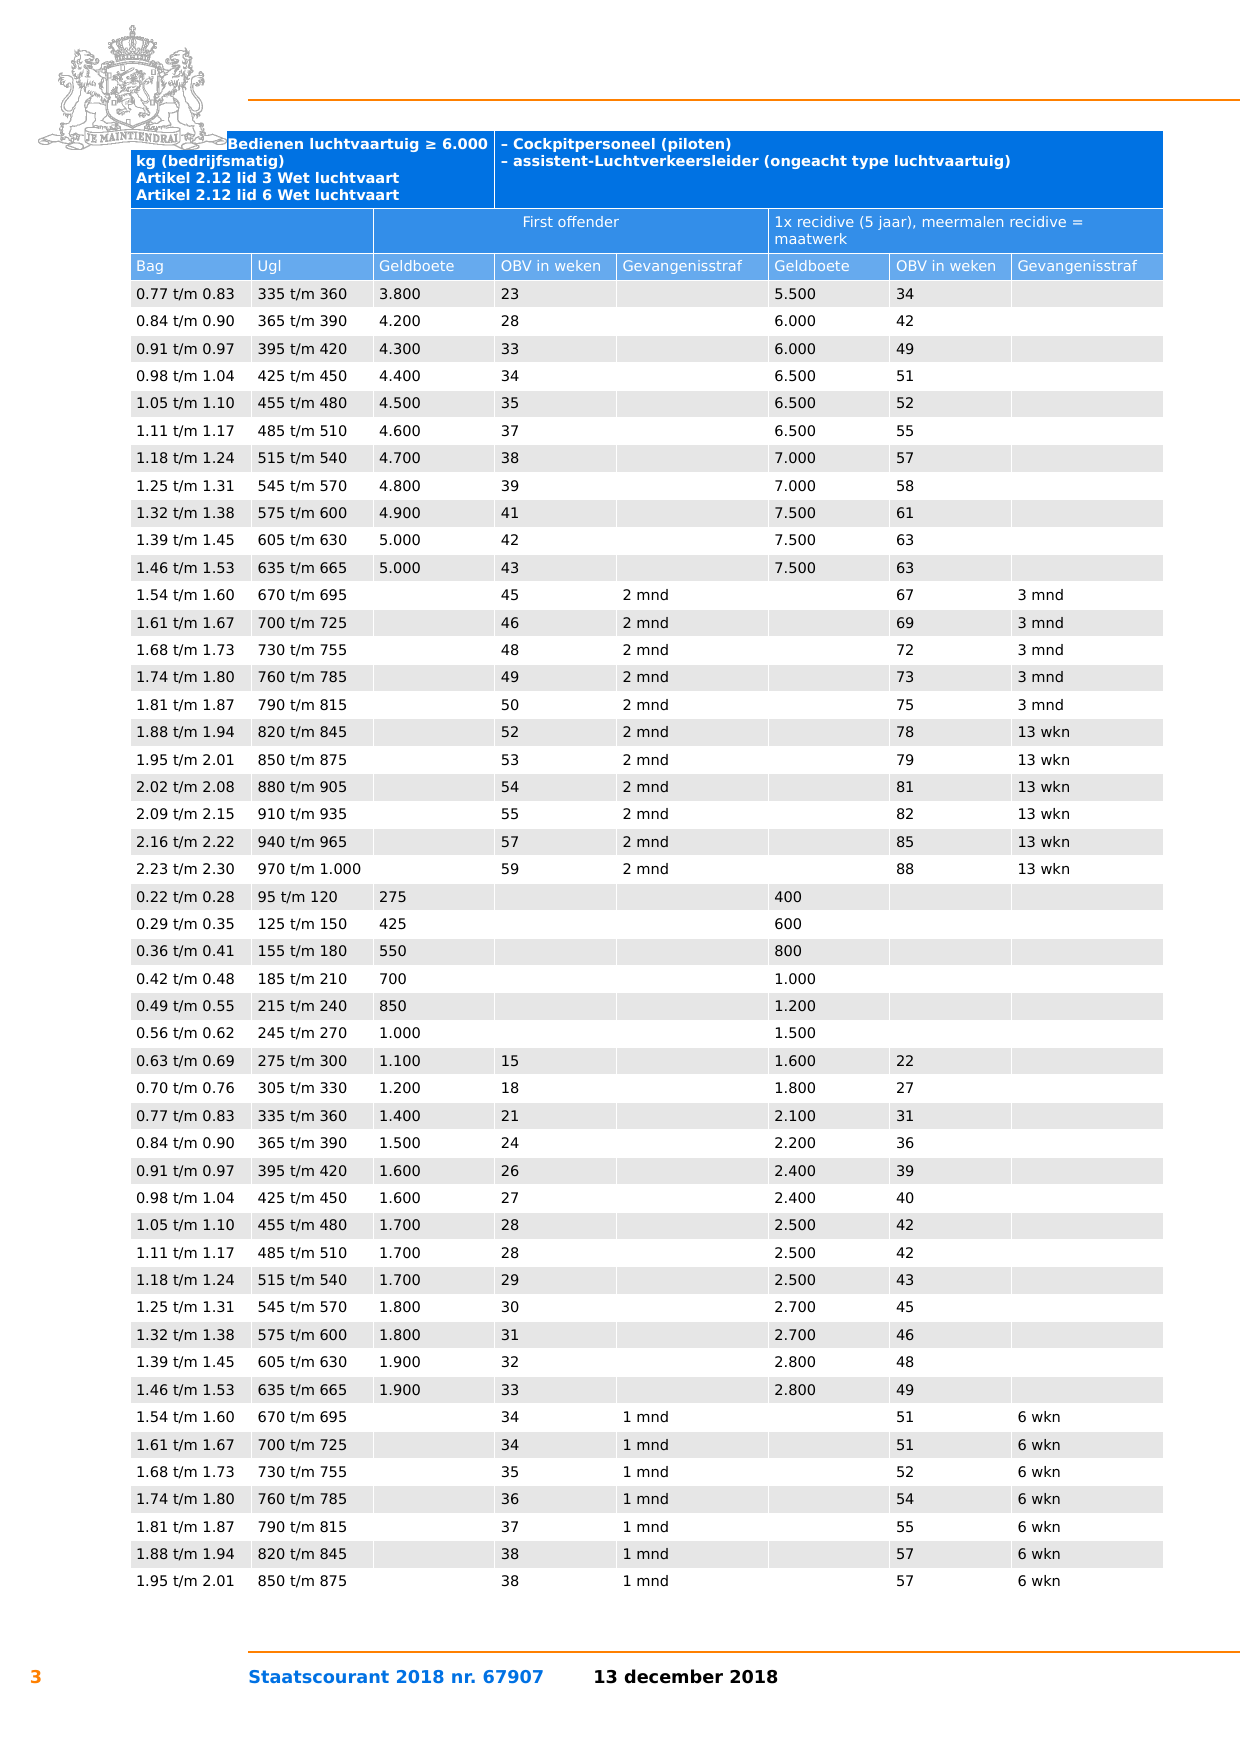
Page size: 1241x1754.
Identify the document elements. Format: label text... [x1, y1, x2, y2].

table_cell 365 t/m 390 [252, 309, 373, 335]
table_cell [1012, 1295, 1163, 1321]
table_cell 85 [890, 829, 1011, 855]
table_cell [495, 993, 616, 1020]
table_cell 0.49 t/m 0.55 [131, 993, 251, 1020]
table_cell [890, 966, 1011, 992]
table_cell 63 [890, 555, 1011, 581]
table_cell 2 mnd [617, 829, 768, 855]
table_cell [1012, 1103, 1163, 1129]
table_cell [1012, 418, 1163, 444]
table_cell 670 t/m 695 [252, 583, 373, 609]
table_cell [769, 665, 889, 691]
table_cell 3 mnd [1012, 583, 1163, 609]
table_cell 455 t/m 480 [252, 391, 373, 417]
table_cell 6 wkn [1012, 1569, 1163, 1595]
table_cell [1012, 1185, 1163, 1211]
table_cell 245 t/m 270 [252, 1021, 373, 1047]
table_cell [617, 309, 768, 335]
table_cell [617, 363, 768, 389]
table_cell [1012, 281, 1163, 307]
table_cell 34 [890, 281, 1011, 307]
table_cell 57 [890, 1541, 1011, 1568]
table_cell 365 t/m 390 [252, 1130, 373, 1157]
table_cell 50 [495, 692, 616, 718]
table_cell 1.46 t/m 1.53 [131, 555, 251, 581]
table_cell 1.54 t/m 1.60 [131, 583, 251, 609]
table_cell 30 [495, 1295, 616, 1321]
table_cell 605 t/m 630 [252, 1350, 373, 1376]
table_cell [495, 966, 616, 992]
table_cell [1012, 966, 1163, 992]
table_cell [1012, 391, 1163, 417]
table_cell [1012, 363, 1163, 389]
table_cell 1.700 [374, 1240, 494, 1266]
table_cell [495, 911, 616, 937]
table_cell [617, 1267, 768, 1294]
table_cell 820 t/m 845 [252, 719, 373, 746]
table_cell 2.500 [769, 1240, 889, 1266]
table_cell 43 [495, 555, 616, 581]
table_cell 81 [890, 774, 1011, 801]
table_cell 0.77 t/m 0.83 [131, 1103, 251, 1129]
table_cell 1.88 t/m 1.94 [131, 719, 251, 746]
table_cell 13 wkn [1012, 802, 1163, 828]
table_cell [1012, 1213, 1163, 1239]
table_cell 670 t/m 695 [252, 1404, 373, 1431]
table_cell Geldboete [374, 254, 494, 280]
table_cell Gevangenisstraf [617, 254, 768, 280]
table_cell 3.800 [374, 281, 494, 307]
table_cell [617, 1130, 768, 1157]
table_cell [769, 1514, 889, 1540]
table_cell [617, 500, 768, 527]
table_cell 22 [890, 1048, 1011, 1074]
table_cell 26 [495, 1158, 616, 1184]
table_cell 1.200 [769, 993, 889, 1020]
table_cell 1.600 [769, 1048, 889, 1074]
table_cell 34 [495, 1404, 616, 1431]
table_cell 49 [495, 665, 616, 691]
table_cell 1.74 t/m 1.80 [131, 665, 251, 691]
table_cell 2 mnd [617, 856, 768, 883]
table_cell 0.91 t/m 0.97 [131, 1158, 251, 1184]
table_cell 1.000 [769, 966, 889, 992]
table_header Bedienen luchtvaartuig ≥ 6.000 kg (bedrijfsmatig) Artikel 2.12 lid 3 Wet luchtvaart Artikel 2.12 lid 6 Wet luchtvaart [131, 131, 494, 208]
table_cell 545 t/m 570 [252, 473, 373, 499]
table_cell [374, 692, 494, 718]
table_cell 52 [495, 719, 616, 746]
table_cell 2 mnd [617, 637, 768, 663]
table_cell [769, 1404, 889, 1431]
table_cell [374, 774, 494, 801]
table_cell [1012, 445, 1163, 472]
table_cell [617, 281, 768, 307]
table_cell [1012, 1350, 1163, 1376]
table_cell 13 wkn [1012, 856, 1163, 883]
table_cell 790 t/m 815 [252, 1514, 373, 1540]
table_cell 550 [374, 939, 494, 965]
table_cell 1.61 t/m 1.67 [131, 610, 251, 636]
table_cell 33 [495, 1377, 616, 1403]
table_cell 35 [495, 1459, 616, 1485]
table_cell [1012, 1048, 1163, 1074]
table_cell [769, 1459, 889, 1485]
table_cell [374, 1486, 494, 1513]
table_cell [495, 1021, 616, 1047]
table_cell 185 t/m 210 [252, 966, 373, 992]
table_cell 425 t/m 450 [252, 363, 373, 389]
table_cell 1.32 t/m 1.38 [131, 500, 251, 527]
table_cell 2.09 t/m 2.15 [131, 802, 251, 828]
table_cell [1012, 1322, 1163, 1348]
table_cell 1.88 t/m 1.94 [131, 1541, 251, 1568]
table_cell 1.800 [374, 1322, 494, 1348]
table_cell 5.000 [374, 555, 494, 581]
table_cell 635 t/m 665 [252, 555, 373, 581]
table_cell [617, 1048, 768, 1074]
table_cell 37 [495, 1514, 616, 1540]
table_cell 79 [890, 747, 1011, 773]
table_cell [769, 802, 889, 828]
table_cell [769, 637, 889, 663]
table_cell 34 [495, 363, 616, 389]
table_cell [890, 911, 1011, 937]
table_cell 425 [374, 911, 494, 937]
table_cell [769, 610, 889, 636]
table_cell 485 t/m 510 [252, 1240, 373, 1266]
table_cell 850 t/m 875 [252, 747, 373, 773]
table_cell [769, 1432, 889, 1458]
table_cell 2.800 [769, 1377, 889, 1403]
table_cell 0.70 t/m 0.76 [131, 1076, 251, 1102]
table_cell 0.84 t/m 0.90 [131, 309, 251, 335]
table_cell 2.23 t/m 2.30 [131, 856, 251, 883]
table_cell 1.800 [769, 1076, 889, 1102]
table_cell 1.11 t/m 1.17 [131, 418, 251, 444]
table_cell 41 [495, 500, 616, 527]
table_cell First offender [374, 209, 768, 253]
table_cell 48 [890, 1350, 1011, 1376]
table_cell 305 t/m 330 [252, 1076, 373, 1102]
table_cell 2 mnd [617, 583, 768, 609]
table_cell 600 [769, 911, 889, 937]
table_cell 4.900 [374, 500, 494, 527]
table_cell 69 [890, 610, 1011, 636]
table_cell 575 t/m 600 [252, 500, 373, 527]
table_cell 53 [495, 747, 616, 773]
table_cell 940 t/m 965 [252, 829, 373, 855]
table_cell [374, 1459, 494, 1485]
table_cell 52 [890, 1459, 1011, 1485]
table_cell 57 [890, 1569, 1011, 1595]
table_cell 7.500 [769, 528, 889, 554]
table_cell [890, 884, 1011, 910]
table_cell [617, 418, 768, 444]
table_cell [769, 747, 889, 773]
table_cell [617, 473, 768, 499]
table_cell 28 [495, 309, 616, 335]
table_cell 1.32 t/m 1.38 [131, 1322, 251, 1348]
table_cell [1012, 500, 1163, 527]
table_cell 51 [890, 363, 1011, 389]
table_cell [769, 856, 889, 883]
table_cell [374, 1404, 494, 1431]
table_cell [374, 610, 494, 636]
table_cell [1012, 1267, 1163, 1294]
table_cell 1.25 t/m 1.31 [131, 473, 251, 499]
table_cell 1.05 t/m 1.10 [131, 1213, 251, 1239]
table_cell [617, 1350, 768, 1376]
table_cell 4.600 [374, 418, 494, 444]
table_cell [374, 1569, 494, 1595]
table_cell 75 [890, 692, 1011, 718]
table_cell 6.000 [769, 336, 889, 362]
table_cell 57 [495, 829, 616, 855]
table_cell [890, 993, 1011, 1020]
table_cell [617, 555, 768, 581]
table_cell 3 mnd [1012, 692, 1163, 718]
table_cell 395 t/m 420 [252, 336, 373, 362]
table_cell 7.500 [769, 555, 889, 581]
table_cell [617, 1377, 768, 1403]
table_cell [617, 993, 768, 1020]
table_cell 1.39 t/m 1.45 [131, 1350, 251, 1376]
table_cell 72 [890, 637, 1011, 663]
table_cell 46 [890, 1322, 1011, 1348]
table_cell 42 [890, 1213, 1011, 1239]
table_cell 61 [890, 500, 1011, 527]
table_cell 275 [374, 884, 494, 910]
table_cell 31 [495, 1322, 616, 1348]
table_cell 49 [890, 336, 1011, 362]
table_cell 55 [890, 1514, 1011, 1540]
table_cell 39 [495, 473, 616, 499]
table_cell 6.500 [769, 418, 889, 444]
table_cell [1012, 1130, 1163, 1157]
table_cell 45 [495, 583, 616, 609]
table_cell 1.95 t/m 2.01 [131, 747, 251, 773]
table_cell 1 mnd [617, 1459, 768, 1485]
table_cell 51 [890, 1432, 1011, 1458]
table_cell 1.900 [374, 1377, 494, 1403]
table_cell [617, 528, 768, 554]
table_cell 23 [495, 281, 616, 307]
table_cell 1.18 t/m 1.24 [131, 1267, 251, 1294]
table_cell 0.98 t/m 1.04 [131, 363, 251, 389]
table_cell [769, 719, 889, 746]
table_cell 5.000 [374, 528, 494, 554]
table_cell 215 t/m 240 [252, 993, 373, 1020]
table_cell 5.500 [769, 281, 889, 307]
table_cell 13 wkn [1012, 747, 1163, 773]
table_cell 28 [495, 1240, 616, 1266]
table_cell 52 [890, 391, 1011, 417]
table_cell [1012, 473, 1163, 499]
table_cell 1.700 [374, 1213, 494, 1239]
table_cell 40 [890, 1185, 1011, 1211]
table_cell [617, 391, 768, 417]
table_cell 3 mnd [1012, 637, 1163, 663]
table_cell 33 [495, 336, 616, 362]
table_cell 51 [890, 1404, 1011, 1431]
table_cell 850 t/m 875 [252, 1569, 373, 1595]
table_cell 24 [495, 1130, 616, 1157]
table_cell 700 [374, 966, 494, 992]
table_cell [1012, 884, 1163, 910]
table_cell 63 [890, 528, 1011, 554]
table_cell 1 mnd [617, 1432, 768, 1458]
table_cell 42 [890, 1240, 1011, 1266]
table_cell [617, 1322, 768, 1348]
table_cell [1012, 1076, 1163, 1102]
table_cell 2.700 [769, 1295, 889, 1321]
table_cell [769, 1486, 889, 1513]
table_cell [617, 1076, 768, 1102]
table_cell 0.42 t/m 0.48 [131, 966, 251, 992]
table_cell 800 [769, 939, 889, 965]
table_cell 760 t/m 785 [252, 1486, 373, 1513]
table_cell 0.98 t/m 1.04 [131, 1185, 251, 1211]
table_cell 1.54 t/m 1.60 [131, 1404, 251, 1431]
table_cell [769, 1569, 889, 1595]
table_cell 1 mnd [617, 1486, 768, 1513]
table_cell [374, 719, 494, 746]
table_cell [131, 209, 373, 253]
table_cell 0.29 t/m 0.35 [131, 911, 251, 937]
table_cell 0.36 t/m 0.41 [131, 939, 251, 965]
table_cell 29 [495, 1267, 616, 1294]
table_cell 425 t/m 450 [252, 1185, 373, 1211]
table_cell 0.91 t/m 0.97 [131, 336, 251, 362]
table_cell 2.700 [769, 1322, 889, 1348]
table_cell 335 t/m 360 [252, 1103, 373, 1129]
table_cell 1x recidive (5 jaar), meermalen recidive = maatwerk [769, 209, 1163, 253]
table_cell [769, 1541, 889, 1568]
table_cell 0.22 t/m 0.28 [131, 884, 251, 910]
table_cell 15 [495, 1048, 616, 1074]
table_cell 0.77 t/m 0.83 [131, 281, 251, 307]
table_cell [769, 692, 889, 718]
table_cell 910 t/m 935 [252, 802, 373, 828]
table_cell 395 t/m 420 [252, 1158, 373, 1184]
table_cell 4.800 [374, 473, 494, 499]
table_cell 7.000 [769, 473, 889, 499]
table_cell 45 [890, 1295, 1011, 1321]
table_cell 1.700 [374, 1267, 494, 1294]
table_cell 2.02 t/m 2.08 [131, 774, 251, 801]
table_cell 4.500 [374, 391, 494, 417]
table_cell 1.200 [374, 1076, 494, 1102]
table_cell 1.95 t/m 2.01 [131, 1569, 251, 1595]
table_cell 13 wkn [1012, 719, 1163, 746]
table_cell 27 [495, 1185, 616, 1211]
table_cell 6 wkn [1012, 1486, 1163, 1513]
table_cell 2 mnd [617, 747, 768, 773]
table_cell 6 wkn [1012, 1541, 1163, 1568]
table_cell 1.81 t/m 1.87 [131, 1514, 251, 1540]
table_cell 125 t/m 150 [252, 911, 373, 937]
table_cell 55 [890, 418, 1011, 444]
table_cell OBV in weken [890, 254, 1011, 280]
table_cell 0.56 t/m 0.62 [131, 1021, 251, 1047]
table_cell [617, 336, 768, 362]
table_cell 73 [890, 665, 1011, 691]
table_cell [1012, 1377, 1163, 1403]
table_cell [617, 1021, 768, 1047]
table_cell 2.400 [769, 1185, 889, 1211]
table_cell [374, 802, 494, 828]
table_cell [617, 884, 768, 910]
table_cell 1.900 [374, 1350, 494, 1376]
table_header – Cockpitpersoneel (piloten) – assistent-Luchtverkeersleider (ongeacht type luchtvaartuig) [495, 131, 1163, 208]
table_cell 1.000 [374, 1021, 494, 1047]
table_cell Ugl [252, 254, 373, 280]
table_cell [1012, 555, 1163, 581]
table_cell 7.000 [769, 445, 889, 472]
table_cell 515 t/m 540 [252, 1267, 373, 1294]
table_cell 1 mnd [617, 1541, 768, 1568]
table_cell [374, 1432, 494, 1458]
table_cell 1 mnd [617, 1569, 768, 1595]
table_cell 36 [890, 1130, 1011, 1157]
table_cell [495, 884, 616, 910]
table_cell [1012, 911, 1163, 937]
table_cell 59 [495, 856, 616, 883]
table_cell Geldboete [769, 254, 889, 280]
table_cell 58 [890, 473, 1011, 499]
table_cell 2 mnd [617, 610, 768, 636]
table_cell Gevangenisstraf [1012, 254, 1163, 280]
table_cell 2.500 [769, 1267, 889, 1294]
table_cell 6.500 [769, 363, 889, 389]
table_cell 1.05 t/m 1.10 [131, 391, 251, 417]
table_cell 49 [890, 1377, 1011, 1403]
table_cell 2.16 t/m 2.22 [131, 829, 251, 855]
table_cell 13 wkn [1012, 774, 1163, 801]
table_cell 400 [769, 884, 889, 910]
table_cell 7.500 [769, 500, 889, 527]
table_cell 6 wkn [1012, 1514, 1163, 1540]
table_cell 1.61 t/m 1.67 [131, 1432, 251, 1458]
table_cell 95 t/m 120 [252, 884, 373, 910]
table_cell Bag [131, 254, 251, 280]
table_cell 46 [495, 610, 616, 636]
table_cell 2 mnd [617, 719, 768, 746]
table_cell [617, 939, 768, 965]
table_cell 485 t/m 510 [252, 418, 373, 444]
table_cell [617, 911, 768, 937]
table_cell 6 wkn [1012, 1404, 1163, 1431]
table_cell 1.18 t/m 1.24 [131, 445, 251, 472]
table_cell [890, 939, 1011, 965]
table_cell [374, 747, 494, 773]
table_cell [374, 829, 494, 855]
table_cell 37 [495, 418, 616, 444]
table_cell 4.700 [374, 445, 494, 472]
table_cell 820 t/m 845 [252, 1541, 373, 1568]
table_cell 1.81 t/m 1.87 [131, 692, 251, 718]
table_cell [1012, 1240, 1163, 1266]
table_cell 3 mnd [1012, 610, 1163, 636]
table_cell 39 [890, 1158, 1011, 1184]
table_cell 43 [890, 1267, 1011, 1294]
table_cell 1.25 t/m 1.31 [131, 1295, 251, 1321]
table_cell [374, 637, 494, 663]
table_cell 67 [890, 583, 1011, 609]
table_cell 6.500 [769, 391, 889, 417]
table_cell 57 [890, 445, 1011, 472]
table_cell 6.000 [769, 309, 889, 335]
table_cell 1.500 [769, 1021, 889, 1047]
table_cell 515 t/m 540 [252, 445, 373, 472]
table_cell [374, 856, 494, 883]
table_cell [1012, 528, 1163, 554]
table_cell 28 [495, 1213, 616, 1239]
table_cell 880 t/m 905 [252, 774, 373, 801]
table_cell 970 t/m 1.000 [252, 856, 373, 883]
table_cell 82 [890, 802, 1011, 828]
table_cell 575 t/m 600 [252, 1322, 373, 1348]
table_cell 1.600 [374, 1158, 494, 1184]
table_cell 1.100 [374, 1048, 494, 1074]
table_cell 2.800 [769, 1350, 889, 1376]
table_cell 0.63 t/m 0.69 [131, 1048, 251, 1074]
table_cell 27 [890, 1076, 1011, 1102]
table_cell 1.68 t/m 1.73 [131, 1459, 251, 1485]
table_cell [617, 1185, 768, 1211]
table_cell 605 t/m 630 [252, 528, 373, 554]
table_cell 6 wkn [1012, 1459, 1163, 1485]
table_cell 4.300 [374, 336, 494, 362]
table_cell 32 [495, 1350, 616, 1376]
table_cell 3 mnd [1012, 665, 1163, 691]
table_cell [617, 1103, 768, 1129]
table_cell 36 [495, 1486, 616, 1513]
table_cell 88 [890, 856, 1011, 883]
table_cell 54 [495, 774, 616, 801]
table_cell [1012, 939, 1163, 965]
table_cell 1.11 t/m 1.17 [131, 1240, 251, 1266]
table_cell 2.100 [769, 1103, 889, 1129]
table_cell [617, 1295, 768, 1321]
table_cell 730 t/m 755 [252, 637, 373, 663]
table_cell [374, 583, 494, 609]
table_cell 1 mnd [617, 1514, 768, 1540]
table_cell [617, 1213, 768, 1239]
table_cell 1.400 [374, 1103, 494, 1129]
table_cell 1 mnd [617, 1404, 768, 1431]
table_cell 1.68 t/m 1.73 [131, 637, 251, 663]
table_cell 1.74 t/m 1.80 [131, 1486, 251, 1513]
table_cell [617, 1158, 768, 1184]
table_cell 700 t/m 725 [252, 610, 373, 636]
table_cell 155 t/m 180 [252, 939, 373, 965]
table_cell 54 [890, 1486, 1011, 1513]
table_cell 38 [495, 1541, 616, 1568]
table_cell [617, 445, 768, 472]
table_cell [1012, 1158, 1163, 1184]
table_cell 2.400 [769, 1158, 889, 1184]
table_cell 38 [495, 1569, 616, 1595]
table_cell 4.400 [374, 363, 494, 389]
table_cell [374, 665, 494, 691]
table_cell 0.84 t/m 0.90 [131, 1130, 251, 1157]
table_cell 1.600 [374, 1185, 494, 1211]
table_cell 55 [495, 802, 616, 828]
table_cell 760 t/m 785 [252, 665, 373, 691]
table_cell 42 [890, 309, 1011, 335]
table_cell OBV in weken [495, 254, 616, 280]
table_cell [769, 774, 889, 801]
table_cell 1.800 [374, 1295, 494, 1321]
table_cell 790 t/m 815 [252, 692, 373, 718]
table_cell [1012, 309, 1163, 335]
table_cell 275 t/m 300 [252, 1048, 373, 1074]
table_cell 730 t/m 755 [252, 1459, 373, 1485]
table_cell 1.46 t/m 1.53 [131, 1377, 251, 1403]
table_cell 38 [495, 445, 616, 472]
table_cell 2 mnd [617, 802, 768, 828]
table_cell 2.500 [769, 1213, 889, 1239]
table_cell 2 mnd [617, 665, 768, 691]
table_cell [1012, 1021, 1163, 1047]
table_cell 700 t/m 725 [252, 1432, 373, 1458]
table_cell [495, 939, 616, 965]
table_cell [769, 829, 889, 855]
table_cell 48 [495, 637, 616, 663]
table_cell 2 mnd [617, 774, 768, 801]
table_cell 78 [890, 719, 1011, 746]
table_cell 2 mnd [617, 692, 768, 718]
table_cell [769, 583, 889, 609]
table_cell 635 t/m 665 [252, 1377, 373, 1403]
table_cell 35 [495, 391, 616, 417]
table_cell 545 t/m 570 [252, 1295, 373, 1321]
table_cell [617, 966, 768, 992]
table_cell 335 t/m 360 [252, 281, 373, 307]
table_cell [890, 1021, 1011, 1047]
table_cell [374, 1514, 494, 1540]
picture [38, 25, 227, 150]
table_cell [1012, 336, 1163, 362]
table_cell 455 t/m 480 [252, 1213, 373, 1239]
table_cell 6 wkn [1012, 1432, 1163, 1458]
table_cell 4.200 [374, 309, 494, 335]
table_cell 42 [495, 528, 616, 554]
table_cell 13 wkn [1012, 829, 1163, 855]
table_cell 21 [495, 1103, 616, 1129]
table_cell 850 [374, 993, 494, 1020]
table_cell 2.200 [769, 1130, 889, 1157]
table_cell 34 [495, 1432, 616, 1458]
table_cell 1.39 t/m 1.45 [131, 528, 251, 554]
table_cell 1.500 [374, 1130, 494, 1157]
table_cell [1012, 993, 1163, 1020]
table_cell [374, 1541, 494, 1568]
table_cell 18 [495, 1076, 616, 1102]
table_cell [617, 1240, 768, 1266]
table_cell 31 [890, 1103, 1011, 1129]
